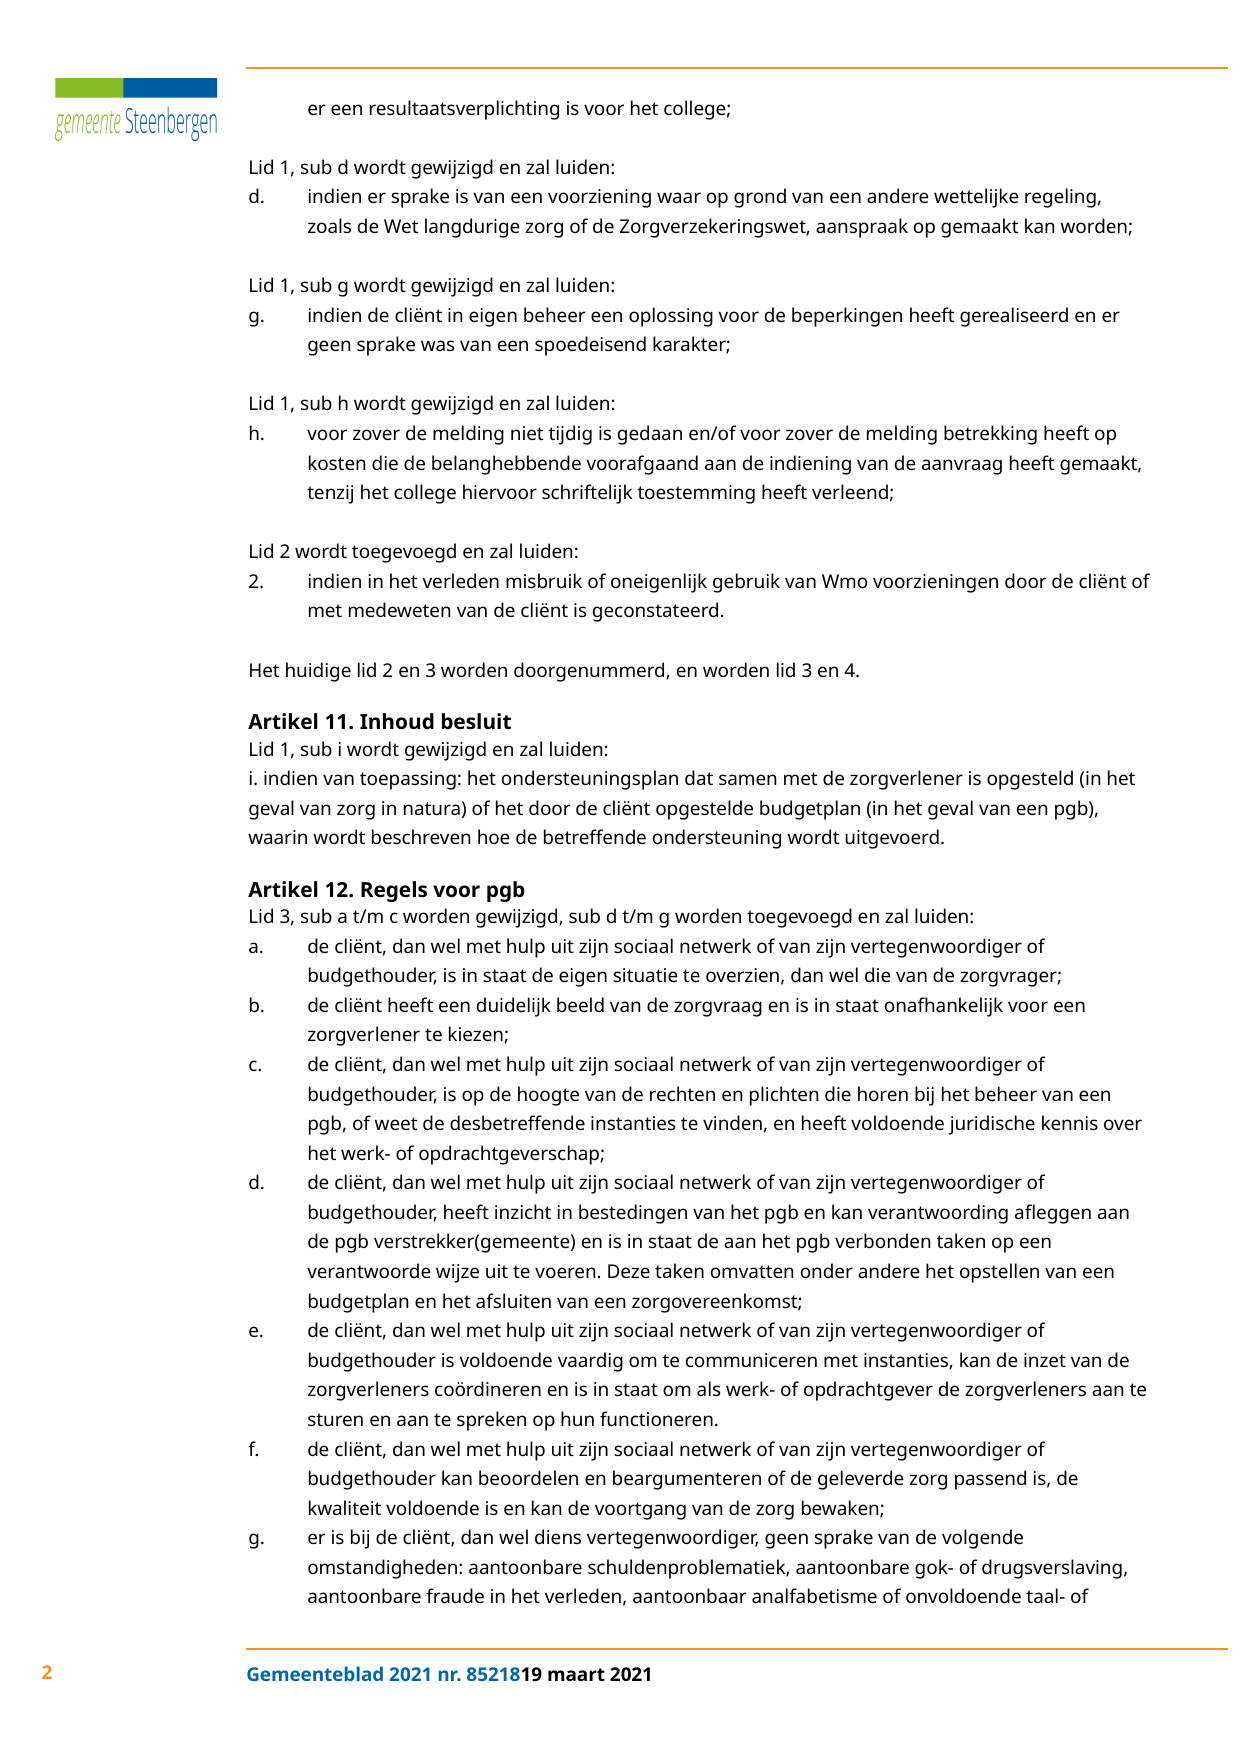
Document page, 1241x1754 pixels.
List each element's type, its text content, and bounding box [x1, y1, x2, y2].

list indien in het verleden misbruik of oneigenlijk gebruik van Wmo voorzieningen door de cliënt of met medeweten van de cliënt is geconstateerd. [248, 568, 1152, 623]
text Lid 1, sub g wordt gewijzigd en zal luiden: [248, 272, 1152, 298]
text Lid 1, sub h wordt gewijzigd en zal luiden: [248, 391, 1152, 416]
text Lid 1, sub d wordt gewijzigd en zal luiden: [248, 154, 1152, 180]
text Lid 1, sub i wordt gewijzigd en zal luiden: [248, 736, 1152, 761]
list indien de cliënt in eigen beheer een oplossing voor de beperkingen heeft gerealiseerd en er geen sprake was van een spoedeisend karakter; [248, 302, 1152, 357]
list de cliënt, dan wel met hulp uit zijn sociaal netwerk of van zijn vertegenwoordiger of budgethouder, is op de hoogte van de rechten en plichten die horen bij het beheer van een pgb, of weet de desbetreffende instanties te vinden, en heeft voldoende juridische kennis over het werk- of opdrachtgeverschap; [248, 1051, 1152, 1166]
list de cliënt heeft een duidelijk beeld van de zorgvraag en is in staat onafhankelijk voor een zorgverlener te kiezen; [248, 992, 1152, 1047]
list indien er sprake is van een voorziening waar op grond van een andere wettelijke regeling, zoals de Wet langdurige zorg of de Zorgverzekeringswet, aanspraak op gemaakt kan worden; [248, 183, 1152, 239]
list er een resultaatsverplichting is voor het college; [248, 95, 1152, 121]
list er is bij de cliënt, dan wel diens vertegenwoordiger, geen sprake van de volgende omstandigheden: aantoonbare schuldenproblematiek, aantoonbare gok- of drugsverslaving, aantoonbare fraude in het verleden, aantoonbaar analfabetisme of onvoldoende taal- of [248, 1524, 1152, 1609]
text i. indien van toepassing: het ondersteuningsplan dat samen met de zorgverlener is opgesteld (in het geval van zorg in natura) of het door de cliënt opgestelde budgetplan (in het geval van een pgb), waarin wordt beschreven hoe de betreffende ondersteuning wordt uitgevoerd. [248, 765, 1152, 850]
text Lid 2 wordt toegevoegd en zal luiden: [248, 538, 1152, 564]
text Artikel 12. Regels voor pgb [248, 875, 1152, 903]
text Het huidige lid 2 en 3 worden doorgenummerd, en worden lid 3 en 4. [248, 657, 1152, 683]
picture [41, 47, 231, 172]
text Lid 3, sub a t/m c worden gewijzigd, sub d t/m g worden toegevoegd en zal luiden: [248, 903, 1152, 929]
list de cliënt, dan wel met hulp uit zijn sociaal netwerk of van zijn vertegenwoordiger of budgethouder, heeft inzicht in bestedingen van het pgb en kan verantwoording afleggen aan de pgb verstrekker(gemeente) en is in staat de aan het pgb verbonden taken op een verantwoorde wijze uit te voeren. Deze taken omvatten onder andere het opstellen van een budgetplan en het afsluiten van een zorgovereenkomst; [248, 1169, 1152, 1314]
text Artikel 11. Inhoud besluit [248, 707, 1152, 736]
list de cliënt, dan wel met hulp uit zijn sociaal netwerk of van zijn vertegenwoordiger of budgethouder kan beoordelen en beargumenteren of de geleverde zorg passend is, de kwaliteit voldoende is en kan de voortgang van de zorg bewaken; [248, 1436, 1152, 1521]
list de cliënt, dan wel met hulp uit zijn sociaal netwerk of van zijn vertegenwoordiger of budgethouder is voldoende vaardig om te communiceren met instanties, kan de inzet van de zorgverleners coördineren en is in staat om als werk- of opdrachtgever de zorgverleners aan te sturen en aan te spreken op hun functioneren. [248, 1317, 1152, 1432]
list de cliënt, dan wel met hulp uit zijn sociaal netwerk of van zijn vertegenwoordiger of budgethouder, is in staat de eigen situatie te overzien, dan wel die van de zorgvrager; [248, 933, 1152, 988]
list voor zover de melding niet tijdig is gedaan en/of voor zover de melding betrekking heeft op kosten die de belanghebbende voorafgaand aan de indiening van de aanvraag heeft gemaakt, tenzij het college hiervoor schriftelijk toestemming heeft verleend; [248, 420, 1152, 505]
